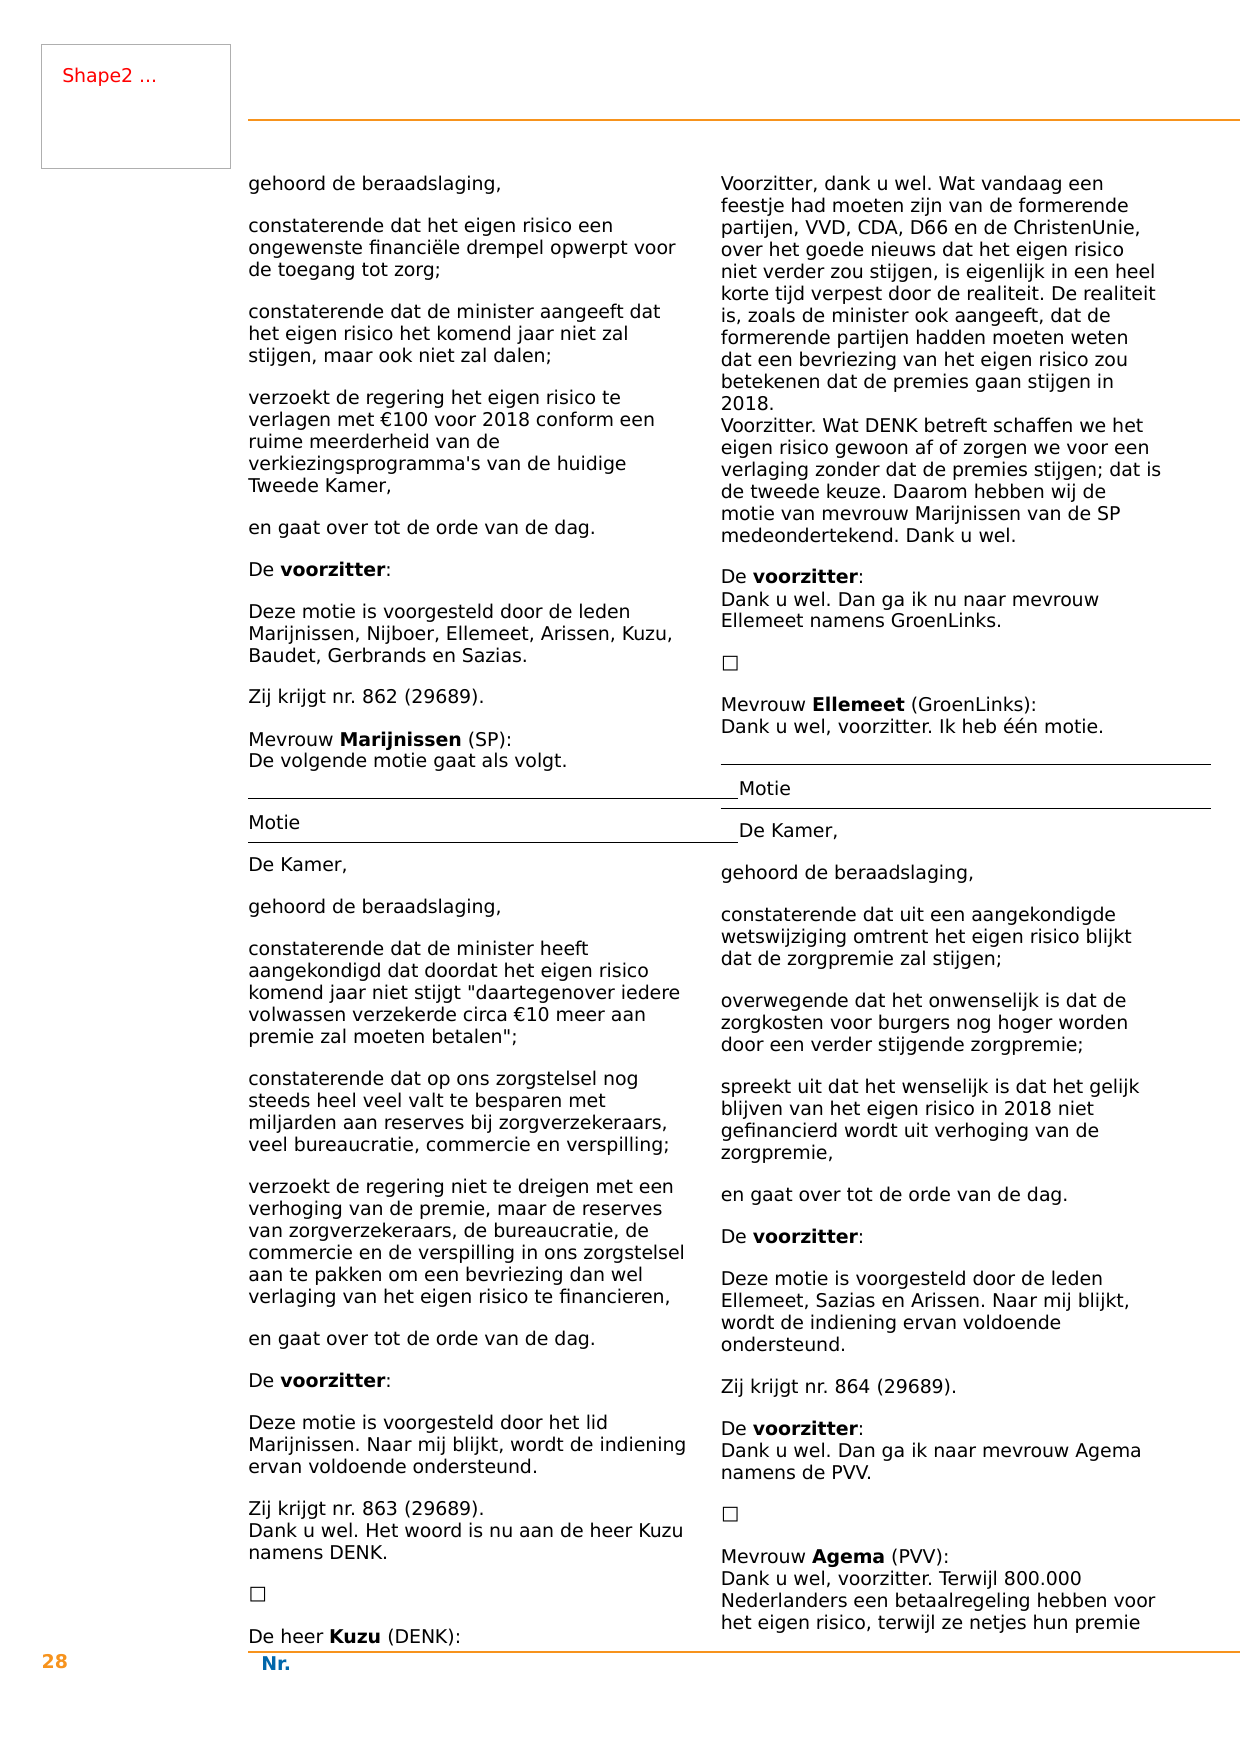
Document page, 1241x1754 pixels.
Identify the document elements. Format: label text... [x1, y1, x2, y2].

text Dank u wel, voorzitter. Terwijl 800.000 Nederlanders een betaalregeling hebben voor het eigen risico, terwijl ze netjes hun premie [721, 1568, 1163, 1634]
text De voorzitter: [248, 558, 691, 581]
text Deze motie is voorgesteld door het lid Marijnissen. Naar mij blijkt, wordt de indiening ervan voldoende ondersteund. [248, 1412, 691, 1478]
text constaterende dat op ons zorgstelsel nog steeds heel veel valt te besparen met miljarden aan reserves bij zorgverzekeraars, veel bureaucratie, commercie en verspilling; [248, 1068, 691, 1156]
text Deze motie is voorgesteld door de leden Ellemeet, Sazias en Arissen. Naar mij blijkt, wordt de indiening ervan voldoende ondersteund. [721, 1268, 1163, 1356]
text Zij krijgt nr. 862 (29689). [248, 686, 691, 708]
text ⬜ [721, 652, 1163, 674]
text De heer Kuzu (DENK): [248, 1626, 691, 1648]
text ⬜ [248, 1584, 691, 1606]
text constaterende dat de minister heeft aangekondigd dat doordat het eigen risico komend jaar niet stijgt "daartegenover iedere volwassen verzekerde circa €10 meer aan premie zal moeten betalen"; [248, 938, 691, 1048]
text Mevrouw Marijnissen (SP): [248, 728, 691, 750]
text en gaat over tot de orde van de dag. [248, 517, 691, 538]
text overwegende dat het onwenselijk is dat de zorgkosten voor burgers nog hoger worden door een verder stijgende zorgpremie; [721, 990, 1163, 1056]
text constaterende dat de minister aangeeft dat het eigen risico het komend jaar niet zal stijgen, maar ook niet zal dalen; [248, 301, 691, 367]
text Zij krijgt nr. 863 (29689). [248, 1498, 691, 1520]
text De Kamer, [248, 854, 691, 876]
text constaterende dat het eigen risico een ongewenste financiële drempel opwerpt voor de toegang tot zorg; [248, 215, 691, 281]
text De Kamer, [721, 820, 1163, 842]
text gehoord de beraadslaging, [248, 173, 691, 195]
text De voorzitter: [721, 1226, 1163, 1248]
text Mevrouw Ellemeet (GroenLinks): [721, 694, 1163, 716]
text Motie [721, 778, 1163, 800]
text De volgende motie gaat als volgt. [248, 750, 691, 772]
text verzoekt de regering niet te dreigen met een verhoging van de premie, maar de reserves van zorgverzekeraars, de bureaucratie, de commercie en de verspilling in ons zorgstelsel aan te pakken om een bevriezing dan wel verlaging van het eigen risico te financieren, [248, 1176, 691, 1308]
text De voorzitter: [721, 1418, 1163, 1440]
text Dank u wel. Dan ga ik naar mevrouw Agema namens de PVV. [721, 1440, 1163, 1484]
text spreekt uit dat het wenselijk is dat het gelijk blijven van het eigen risico in 2018 niet gefinancierd wordt uit verhoging van de zorgpremie, [721, 1076, 1163, 1164]
text verzoekt de regering het eigen risico te verlagen met €100 voor 2018 conform een ruime meerderheid van de verkiezingsprogramma's van de huidige Tweede Kamer, [248, 387, 691, 497]
text ⬜ [721, 1504, 1163, 1526]
text Mevrouw Agema (PVV): [721, 1546, 1163, 1568]
text De voorzitter: [721, 566, 1163, 588]
text gehoord de beraadslaging, [721, 862, 1163, 884]
text en gaat over tot de orde van de dag. [721, 1184, 1163, 1206]
text De voorzitter: [248, 1370, 691, 1392]
text Zij krijgt nr. 864 (29689). [721, 1376, 1163, 1398]
text gehoord de beraadslaging, [248, 896, 691, 918]
text Dank u wel. Dan ga ik nu naar mevrouw Ellemeet namens GroenLinks. [721, 588, 1163, 632]
text Dank u wel. Het woord is nu aan de heer Kuzu namens DENK. [248, 1520, 691, 1564]
text Deze motie is voorgesteld door de leden Marijnissen, Nijboer, Ellemeet, Arissen, Kuzu, Baudet, Gerbrands en Sazias. [248, 601, 691, 666]
text constaterende dat uit een aangekondigde wetswijziging omtrent het eigen risico blijkt dat de zorgpremie zal stijgen; [721, 904, 1163, 970]
text Dank u wel, voorzitter. Ik heb één motie. [721, 716, 1163, 738]
text Motie [248, 812, 691, 834]
text en gaat over tot de orde van de dag. [248, 1328, 691, 1350]
text Voorzitter, dank u wel. Wat vandaag een feestje had moeten zijn van de formerende partijen, VVD, CDA, D66 en de ChristenUnie, over het goede nieuws dat het eigen risico niet verder zou stijgen, is eigenlijk in een heel korte tijd verpest door de realiteit. De realiteit is, zoals de minister ook aangeeft, dat de formerende partijen hadden moeten weten dat een bevriezing van het eigen risico zou betekenen dat de premies gaan stijgen in 2018. [721, 173, 1163, 414]
text Voorzitter. Wat DENK betreft schaffen we het eigen risico gewoon af of zorgen we voor een verlaging zonder dat de premies stijgen; dat is de tweede keuze. Daarom hebben wij de motie van mevrouw Marijnissen van de SP medeondertekend. Dank u wel. [721, 414, 1163, 546]
